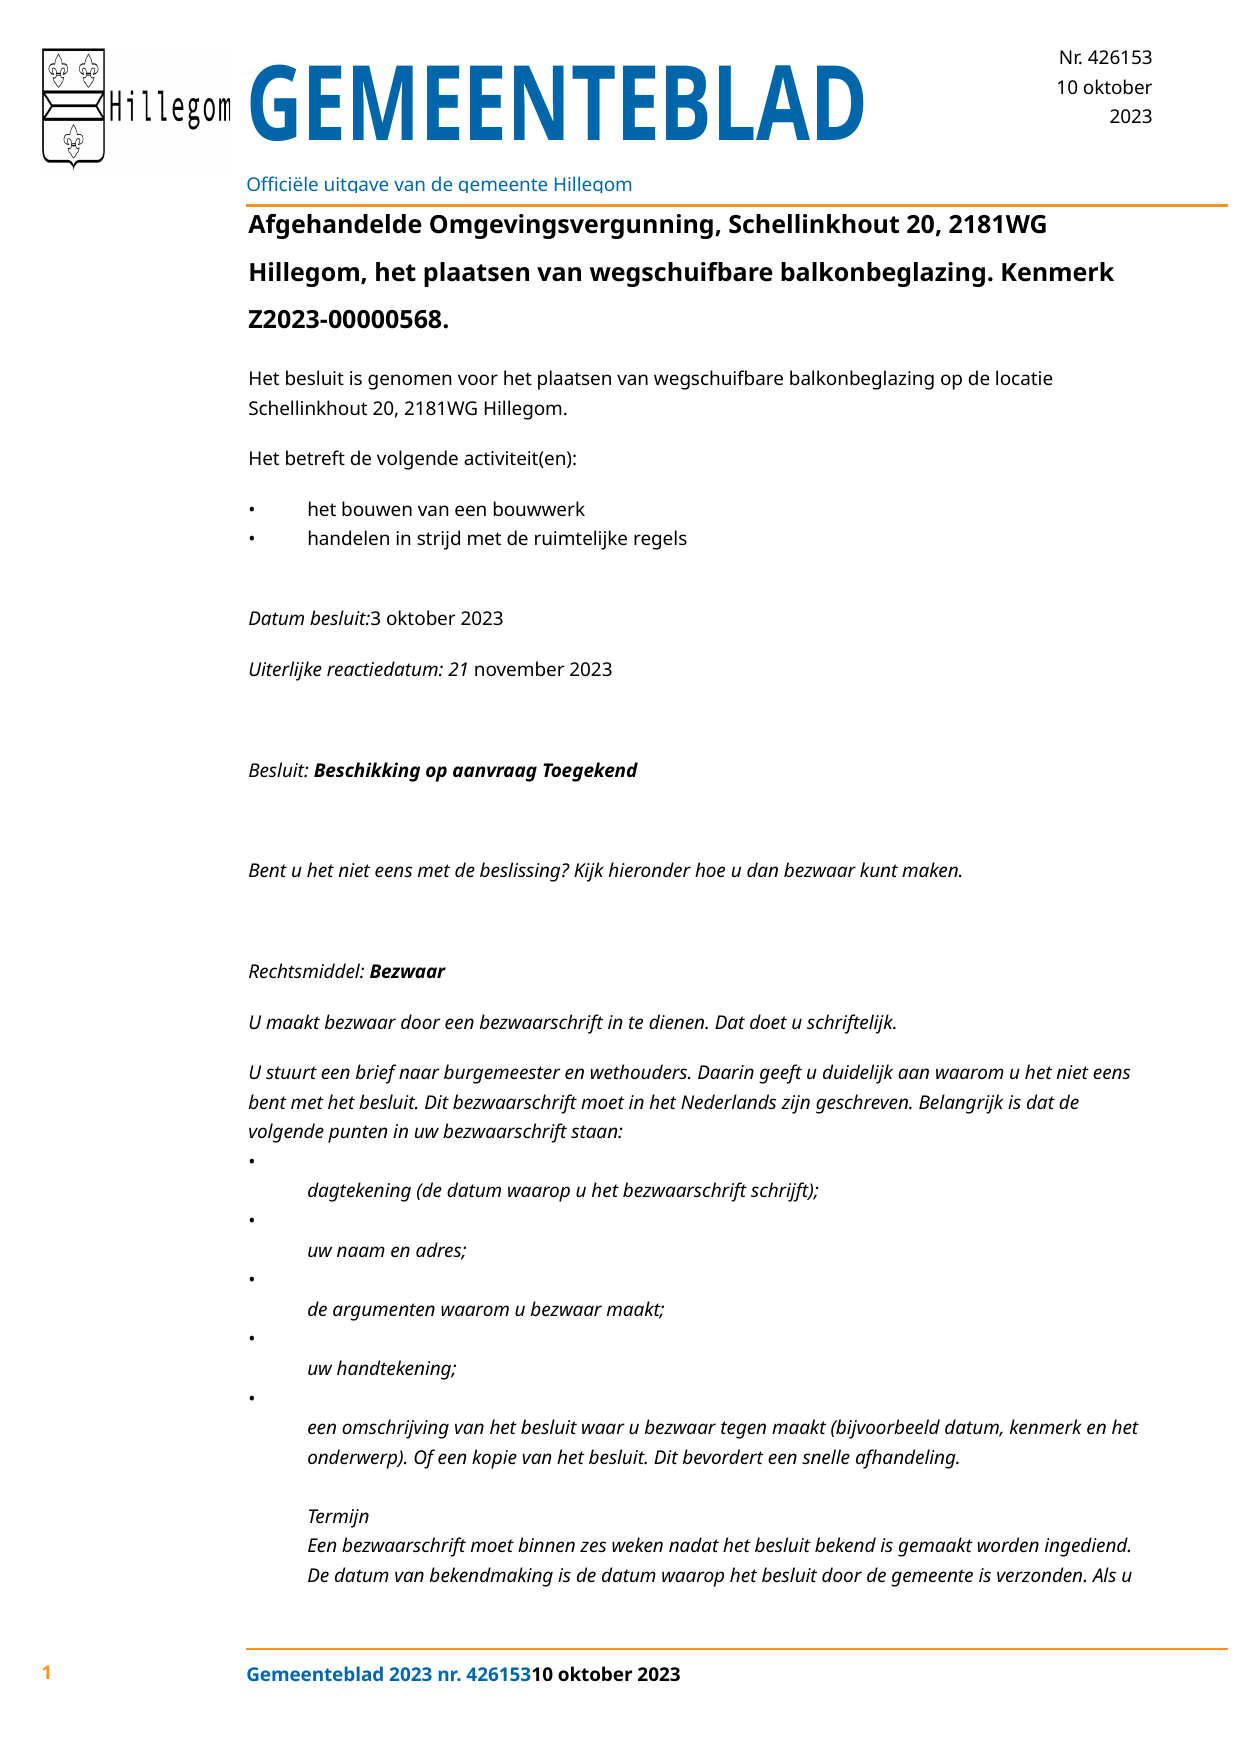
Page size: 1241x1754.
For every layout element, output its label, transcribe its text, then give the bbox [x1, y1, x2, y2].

list uw handtekening; [248, 1355, 1152, 1381]
list dagtekening (de datum waarop u het bezwaarschrift schrijft); [248, 1178, 1152, 1203]
list een omschrijving van het besluit waar u bezwaar tegen maakt (bijvoorbeeld datum, kenmerk en het onderwerp). Of een kopie van het besluit. Dit bevordert een snelle afhandeling. [248, 1414, 1152, 1469]
text U maakt bezwaar door een bezwaarschrift in te dienen. Dat doet u schriftelijk. [248, 1009, 1152, 1034]
text Besluit: Beschikking op aanvraag Toegekend [248, 757, 1152, 782]
text Het besluit is genomen voor het plaatsen van wegschuifbare balkonbeglazing op de locatie Schellinkhout 20, 2181WG Hillegom. [248, 366, 1152, 421]
text Afgehandelde Omgevingsvergunning, Schellinkhout 20, 2181WG Hillegom, het plaatsen van wegschuifbare balkonbeglazing. Kenmerk Z2023-00000568. [248, 207, 1152, 336]
picture [41, 47, 231, 172]
list handelen in strijd met de ruimtelijke regels [248, 526, 1152, 551]
text U stuurt een brief naar burgemeester en wethouders. Daarin geeft u duidelijk aan waarom u het niet eens bent met het besluit. Dit bezwaarschrift moet in het Nederlands zijn geschreven. Belangrijk is dat de volgende punten in uw bezwaarschrift staan: [248, 1059, 1152, 1144]
list het bouwen van een bouwwerk [248, 496, 1152, 522]
list de argumenten waarom u bezwaar maakt; [248, 1296, 1152, 1322]
list Een bezwaarschrift moet binnen zes weken nadat het besluit bekend is gemaakt worden ingediend. De datum van bekendmaking is de datum waarop het besluit door de gemeente is verzonden. Als u [248, 1533, 1152, 1588]
text Datum besluit:3 oktober 2023 [248, 606, 1152, 631]
text Het betreft de volgende activiteit(en): [248, 446, 1152, 471]
text Bent u het niet eens met de beslissing? Kijk hieronder hoe u dan bezwaar kunt maken. [248, 858, 1152, 883]
list uw naam en adres; [248, 1237, 1152, 1262]
text Rechtsmiddel: Bezwaar [248, 958, 1152, 984]
text Uiterlijke reactiedatum: 21 november 2023 [248, 656, 1152, 682]
list Termijn [248, 1503, 1152, 1529]
